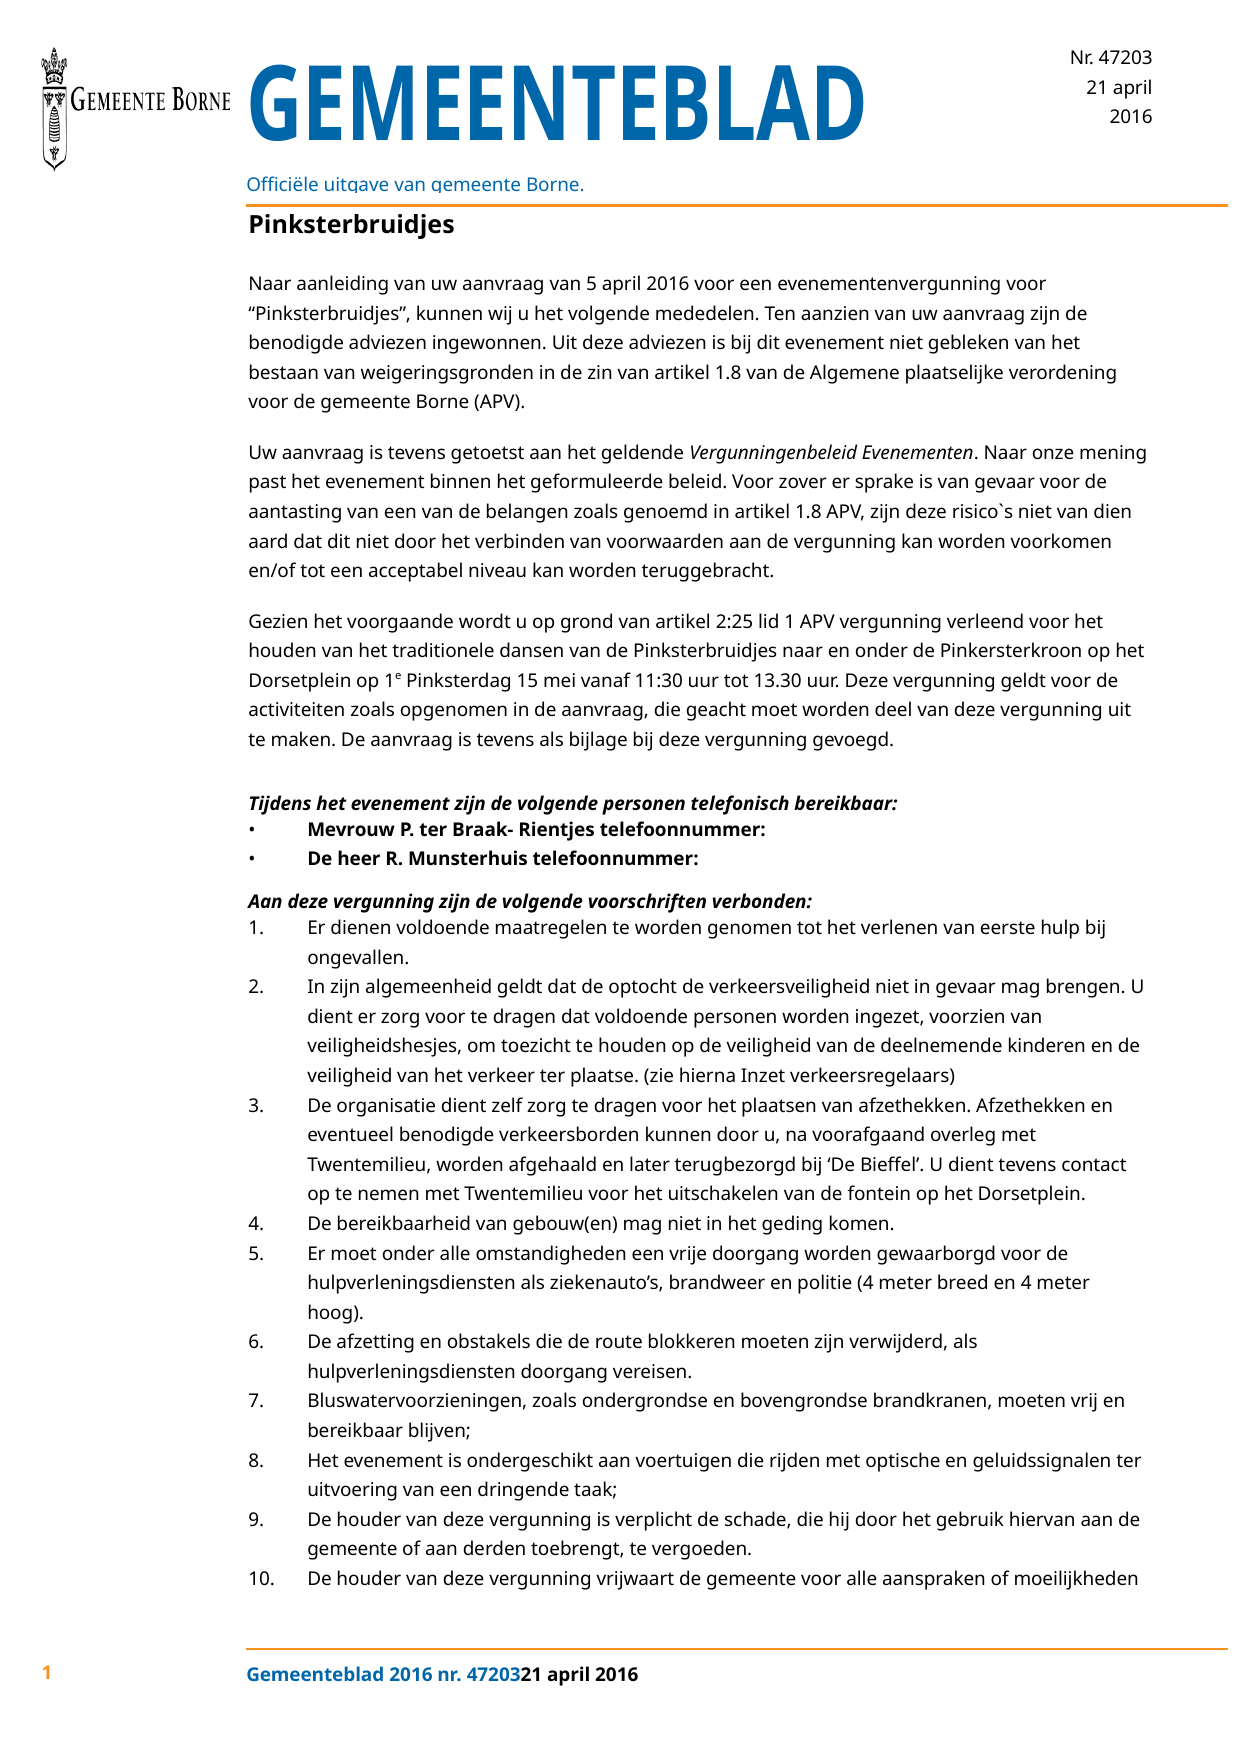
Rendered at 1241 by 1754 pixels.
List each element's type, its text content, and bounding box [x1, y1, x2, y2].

text Uw aanvraag is tevens getoetst aan het geldende Vergunningenbeleid Evenementen. Naar onze mening past het evenement binnen het geformuleerde beleid. Voor zover er sprake is van gevaar voor de aantasting van een van de belangen zoals genoemd in artikel 1.8 APV, zijn deze risico`s niet van dien aard dat dit niet door het verbinden van voorwaarden aan de vergunning kan worden voorkomen en/of tot een acceptabel niveau kan worden teruggebracht. [248, 439, 1152, 583]
list De houder van deze vergunning vrijwaart de gemeente voor alle aanspraken of moeilijkheden [248, 1565, 1152, 1591]
picture [41, 47, 231, 172]
text Aan deze vergunning zijn de volgende voorschriften verbonden: [248, 888, 1152, 914]
list De houder van deze vergunning is verplicht de schade, die hij door het gebruik hiervan aan de gemeente of aan derden toebrengt, te vergoeden. [248, 1506, 1152, 1561]
text Gezien het voorgaande wordt u op grond van artikel 2:25 lid 1 APV vergunning verleend voor het houden van het traditionele dansen van de Pinksterbruidjes naar en onder de Pinkersterkroon op het Dorsetplein op 1e Pinksterdag 15 mei vanaf 11:30 uur tot 13.30 uur. Deze vergunning geldt voor de activiteiten zoals opgenomen in de aanvraag, die geacht moet worden deel van deze vergunning uit te maken. De aanvraag is tevens als bijlage bij deze vergunning gevoegd. [248, 608, 1152, 752]
list Mevrouw P. ter Braak- Rientjes telefoonnummer: [248, 816, 1152, 842]
list De heer R. Munsterhuis telefoonnummer: [248, 845, 1152, 871]
list Het evenement is ondergeschikt aan voertuigen die rijden met optische en geluidssignalen ter uitvoering van een dringende taak; [248, 1447, 1152, 1502]
text Tijdens het evenement zijn de volgende personen telefonisch bereikbaar: [248, 790, 1152, 816]
list Er moet onder alle omstandigheden een vrije doorgang worden gewaarborgd voor de hulpverleningsdiensten als ziekenauto’s, brandweer en politie (4 meter breed en 4 meter hoog). [248, 1240, 1152, 1324]
text Pinksterbruidjes [248, 207, 1152, 241]
list De bereikbaarheid van gebouw(en) mag niet in het geding komen. [248, 1210, 1152, 1236]
text Naar aanleiding van uw aanvraag van 5 april 2016 voor een evenementenvergunning voor “Pinksterbruidjes”, kunnen wij u het volgende mededelen. Ten aanzien van uw aanvraag zijn de benodigde adviezen ingewonnen. Uit deze adviezen is bij dit evenement niet gebleken van het bestaan van weigeringsgronden in de zin van artikel 1.8 van de Algemene plaatselijke verordening voor de gemeente Borne (APV). [248, 270, 1152, 414]
list Bluswatervoorzieningen, zoals ondergrondse en bovengrondse brandkranen, moeten vrij en bereikbaar blijven; [248, 1388, 1152, 1443]
list De organisatie dient zelf zorg te dragen voor het plaatsen van afzethekken. Afzethekken en eventueel benodigde verkeersborden kunnen door u, na voorafgaand overleg met Twentemilieu, worden afgehaald en later terugbezorgd bij ‘De Bieffel’. U dient tevens contact op te nemen met Twentemilieu voor het uitschakelen van de fontein op het Dorsetplein. [248, 1092, 1152, 1206]
list Er dienen voldoende maatregelen te worden genomen tot het verlenen van eerste hulp bij ongevallen. [248, 914, 1152, 969]
list In zijn algemeenheid geldt dat de optocht de verkeersveiligheid niet in gevaar mag brengen. U dient er zorg voor te dragen dat voldoende personen worden ingezet, voorzien van veiligheidshesjes, om toezicht te houden op de veiligheid van de deelnemende kinderen en de veiligheid van het verkeer ter plaatse. (zie hierna Inzet verkeersregelaars) [248, 973, 1152, 1088]
list De afzetting en obstakels die de route blokkeren moeten zijn verwijderd, als hulpverleningsdiensten doorgang vereisen. [248, 1328, 1152, 1384]
